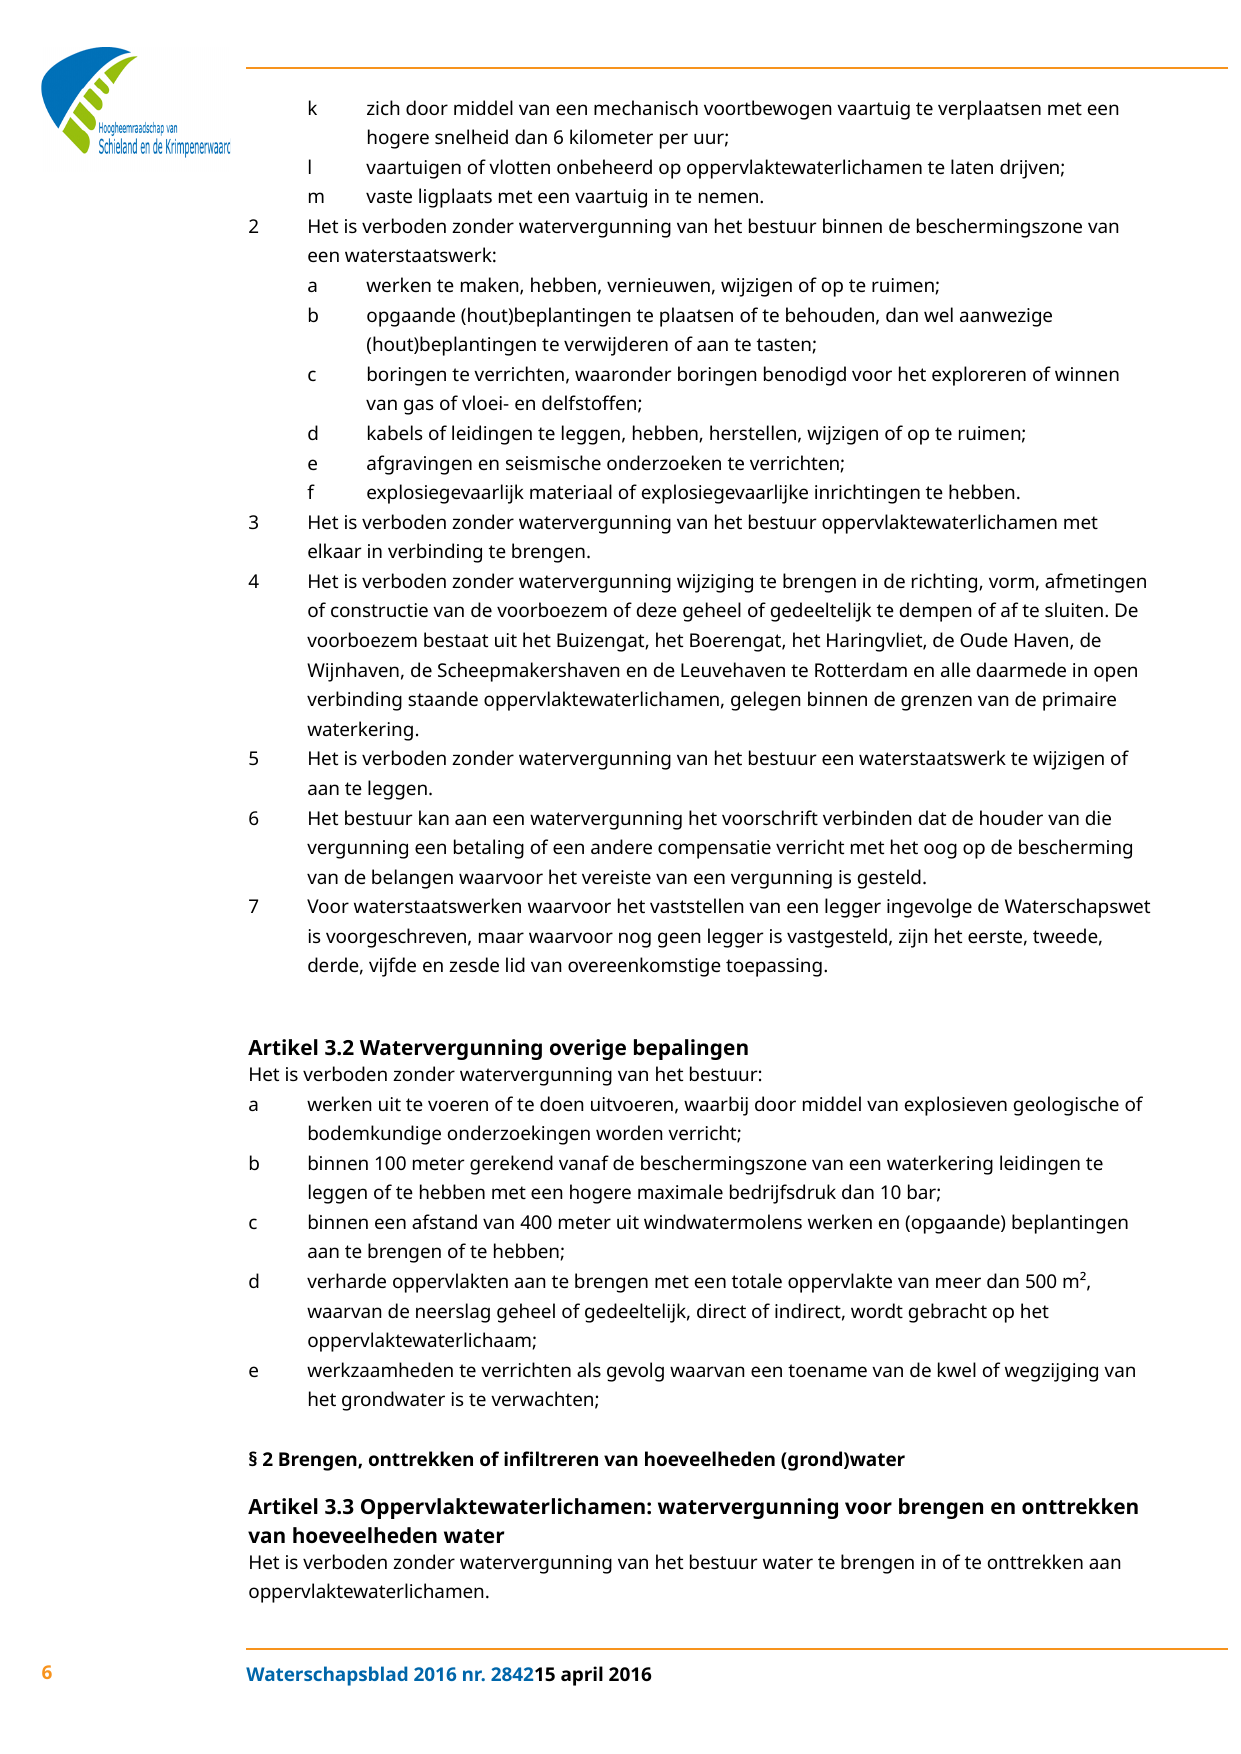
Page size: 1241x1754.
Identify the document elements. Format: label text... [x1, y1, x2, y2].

list vaste ligplaats met een vaartuig in te nemen. [307, 183, 1152, 209]
text Artikel 3.3 Oppervlaktewaterlichamen: watervergunning voor brengen en onttrekken van hoeveelheden water [248, 1492, 1152, 1549]
text Artikel 3.2 Watervergunning overige bepalingen [248, 1033, 1152, 1061]
list Het bestuur kan aan een watervergunning het voorschrift verbinden dat de houder van die vergunning een betaling of een andere compensatie verricht met het oog op de bescherming van de belangen waarvoor het vereiste van een vergunning is gesteld. [248, 805, 1152, 890]
list werkzaamheden te verrichten als gevolg waarvan een toename van de kwel of wegzijging van het grondwater is te verwachten; [248, 1357, 1152, 1412]
list Het is verboden zonder watervergunning van het bestuur oppervlaktewaterlichamen met elkaar in verbinding te brengen. [248, 509, 1152, 564]
list Voor waterstaatswerken waarvoor het vaststellen van een legger ingevolge de Waterschapswet is voorgeschreven, maar waarvoor nog geen legger is vastgesteld, zijn het eerste, tweede, derde, vijfde en zesde lid van overeenkomstige toepassing. [248, 893, 1152, 978]
list kabels of leidingen te leggen, hebben, herstellen, wijzigen of op te ruimen; [307, 420, 1152, 446]
list Het is verboden zonder watervergunning van het bestuur een waterstaatswerk te wijzigen of aan te leggen. [248, 746, 1152, 801]
list binnen 100 meter gerekend vanaf de beschermingszone van een waterkering leidingen te leggen of te hebben met een hogere maximale bedrijfsdruk dan 10 bar; [248, 1150, 1152, 1205]
list afgravingen en seismische onderzoeken te verrichten; [307, 450, 1152, 476]
list zich door middel van een mechanisch voortbewogen vaartuig te verplaatsen met een hogere snelheid dan 6 kilometer per uur; [307, 95, 1152, 150]
list werken uit te voeren of te doen uitvoeren, waarbij door middel van explosieven geologische of bodemkundige onderzoekingen worden verricht; [248, 1091, 1152, 1146]
list boringen te verrichten, waaronder boringen benodigd voor het exploreren of winnen van gas of vloei- en delfstoffen; [307, 361, 1152, 416]
list werken te maken, hebben, vernieuwen, wijzigen of op te ruimen; [307, 272, 1152, 298]
text Het is verboden zonder watervergunning van het bestuur: [248, 1061, 1152, 1087]
text § 2 Brengen, onttrekken of infiltreren van hoeveelheden (grond)water [248, 1446, 1152, 1471]
list explosiegevaarlijk materiaal of explosiegevaarlijke inrichtingen te hebben. [307, 479, 1152, 505]
text Het is verboden zonder watervergunning van het bestuur water te brengen in of te onttrekken aan oppervlaktewaterlichamen. [248, 1549, 1152, 1604]
list binnen een afstand van 400 meter uit windwatermolens werken en (opgaande) beplantingen aan te brengen of te hebben; [248, 1209, 1152, 1264]
list verharde oppervlakten aan te brengen met een totale oppervlakte van meer dan 500 m², waarvan de neerslag geheel of gedeeltelijk, direct of indirect, wordt gebracht op het oppervlaktewaterlichaam; [248, 1268, 1152, 1353]
list Het is verboden zonder watervergunning wijziging te brengen in de richting, vorm, afmetingen of constructie van de voorboezem of deze geheel of gedeeltelijk te dempen of af te sluiten. De voorboezem bestaat uit het Buizengat, het Boerengat, het Haringvliet, de Oude Haven, de Wijnhaven, de Scheepmakershaven en de Leuvehaven te Rotterdam en alle daarmede in open verbinding staande oppervlaktewaterlichamen, gelegen binnen de grenzen van de primaire waterkering. [248, 568, 1152, 742]
picture [41, 47, 231, 172]
list opgaande (hout)beplantingen te plaatsen of te behouden, dan wel aanwezige (hout)beplantingen te verwijderen of aan te tasten; [307, 302, 1152, 357]
list vaartuigen of vlotten onbeheerd op oppervlaktewaterlichamen te laten drijven; [307, 154, 1152, 180]
list Het is verboden zonder watervergunning van het bestuur binnen de beschermingszone van een waterstaatswerk: [248, 213, 1152, 268]
